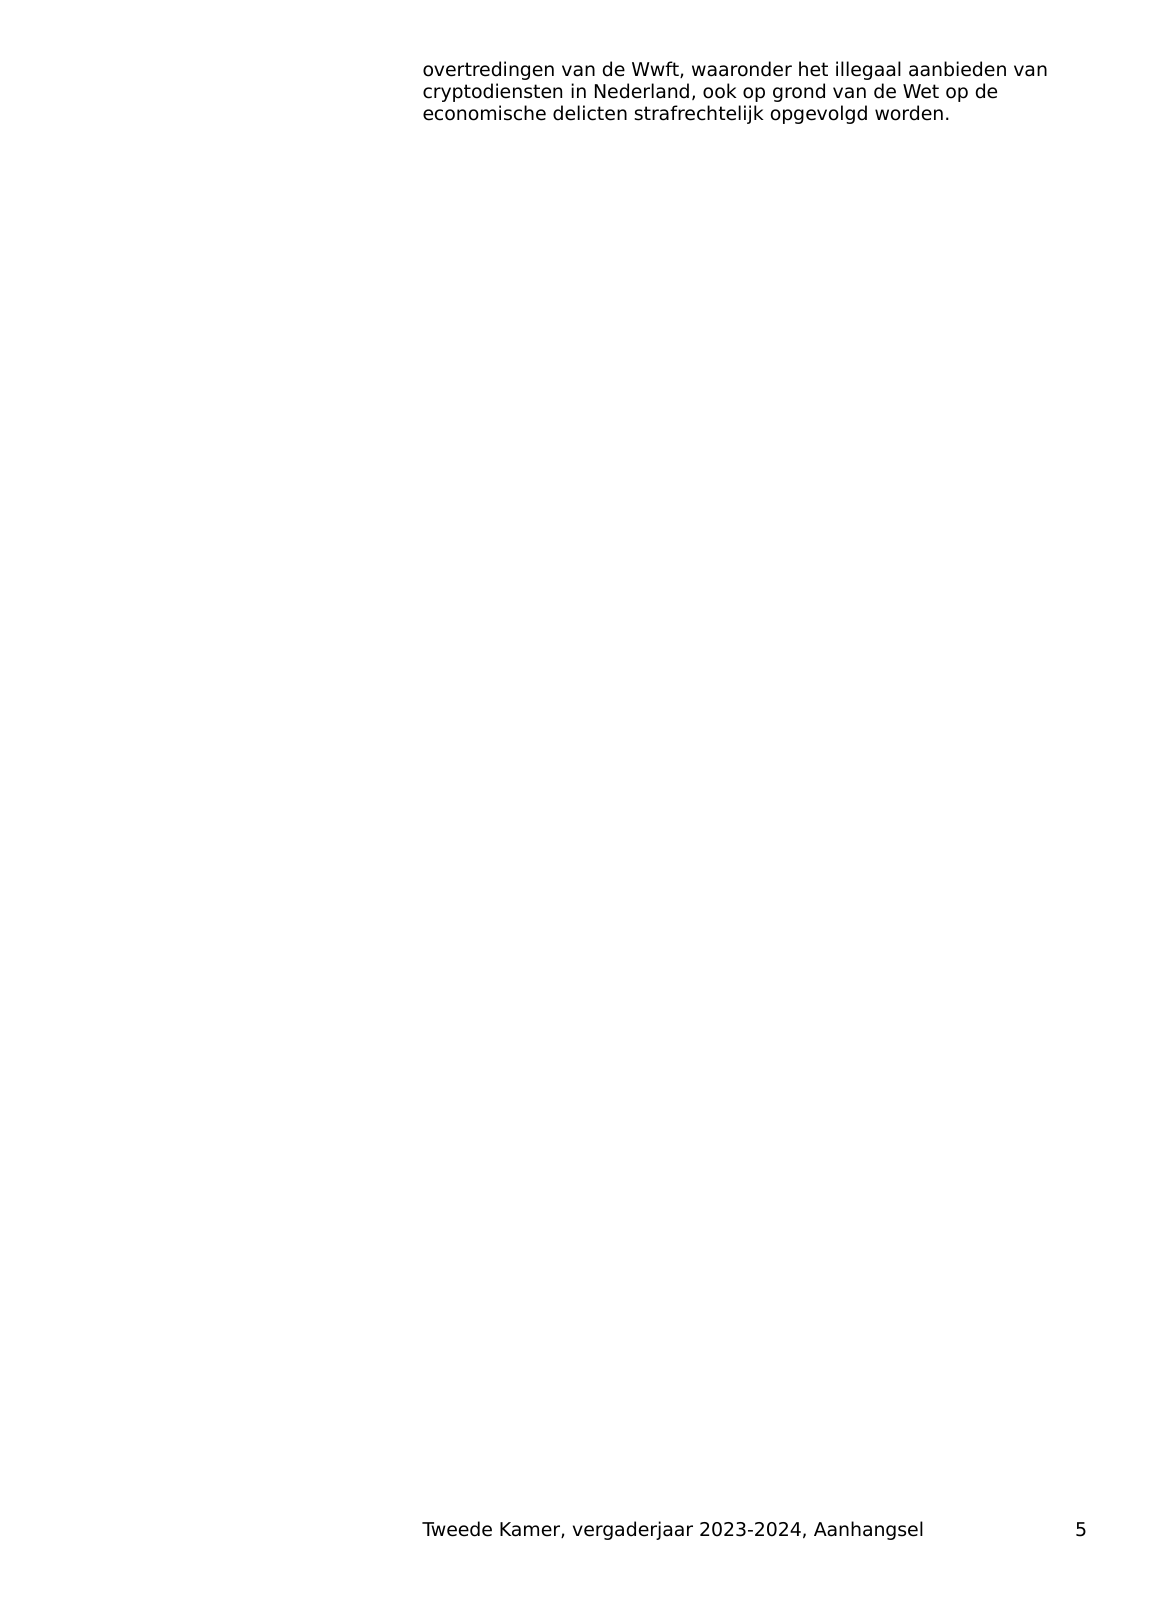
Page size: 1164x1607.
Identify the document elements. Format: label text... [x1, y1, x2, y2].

text overtredingen van de Wwft, waaronder het illegaal aanbieden van cryptodiensten in Nederland, ook op grond van de Wet op de economische delicten strafrechtelijk opgevolgd worden. [422, 59, 1087, 125]
